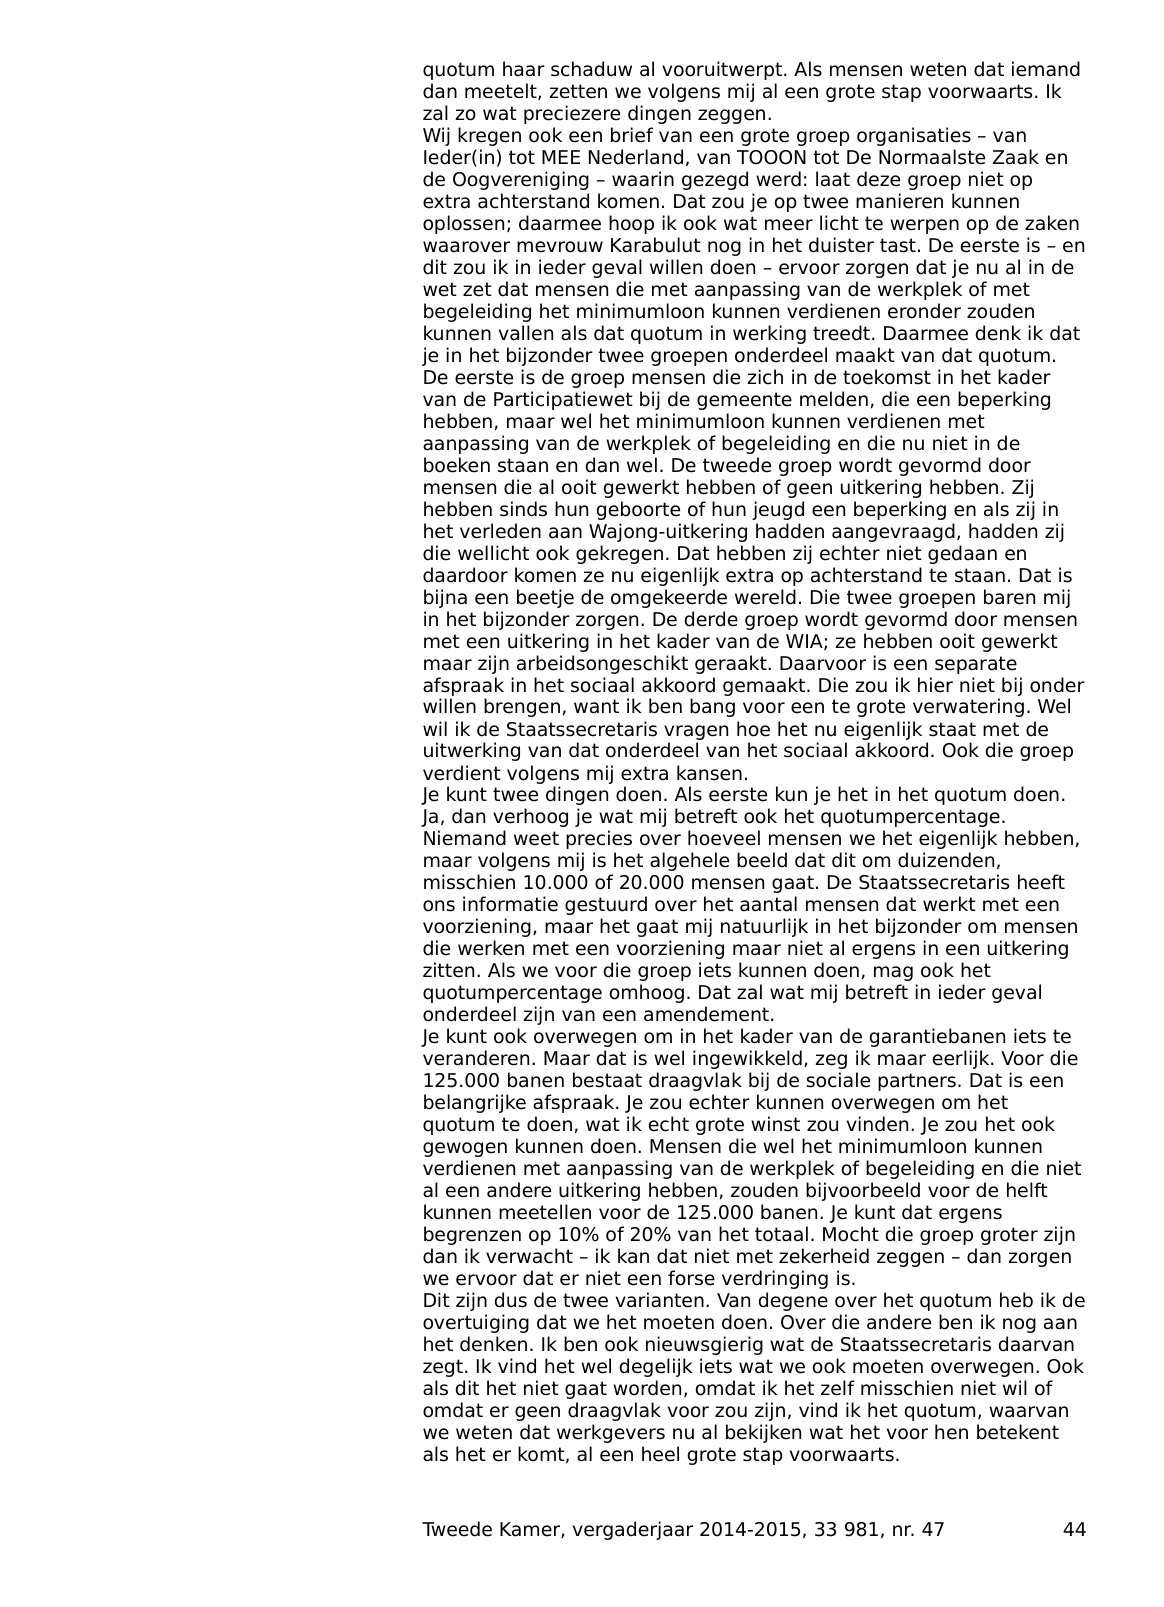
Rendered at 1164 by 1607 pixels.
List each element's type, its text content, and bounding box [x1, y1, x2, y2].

text quotum haar schaduw al vooruitwerpt. Als mensen weten dat iemand dan meetelt, zetten we volgens mij al een grote stap voorwaarts. Ik zal zo wat preciezere dingen zeggen. [422, 59, 1087, 125]
text Je kunt ook overwegen om in het kader van de garantiebanen iets te veranderen. Maar dat is wel ingewikkeld, zeg ik maar eerlijk. Voor die 125.000 banen bestaat draagvlak bij de sociale partners. Dat is een belangrijke afspraak. Je zou echter kunnen overwegen om het quotum te doen, wat ik echt grote winst zou vinden. Je zou het ook gewogen kunnen doen. Mensen die wel het minimumloon kunnen verdienen met aanpassing van de werkplek of begeleiding en die niet al een andere uitkering hebben, zouden bijvoorbeeld voor de helft kunnen meetellen voor de 125.000 banen. Je kunt dat ergens begrenzen op 10% of 20% van het totaal. Mocht die groep groter zijn dan ik verwacht – ik kan dat niet met zekerheid zeggen – dan zorgen we ervoor dat er niet een forse verdringing is. [422, 1026, 1087, 1290]
text Wij kregen ook een brief van een grote groep organisaties – van Ieder(in) tot MEE Nederland, van TOOON tot De Normaalste Zaak en de Oogvereniging – waarin gezegd werd: laat deze groep niet op extra achterstand komen. Dat zou je op twee manieren kunnen oplossen; daarmee hoop ik ook wat meer licht te werpen op de zaken waarover mevrouw Karabulut nog in het duister tast. De eerste is – en dit zou ik in ieder geval willen doen – ervoor zorgen dat je nu al in de wet zet dat mensen die met aanpassing van de werkplek of met begeleiding het minimumloon kunnen verdienen eronder zouden kunnen vallen als dat quotum in werking treedt. Daarmee denk ik dat je in het bijzonder twee groepen onderdeel maakt van dat quotum. De eerste is de groep mensen die zich in de toekomst in het kader van de Participatiewet bij de gemeente melden, die een beperking hebben, maar wel het minimumloon kunnen verdienen met aanpassing van de werkplek of begeleiding en die nu niet in de boeken staan en dan wel. De tweede groep wordt gevormd door mensen die al ooit gewerkt hebben of geen uitkering hebben. Zij hebben sinds hun geboorte of hun jeugd een beperking en als zij in het verleden aan Wajong-uitkering hadden aangevraagd, hadden zij die wellicht ook gekregen. Dat hebben zij echter niet gedaan en daardoor komen ze nu eigenlijk extra op achterstand te staan. Dat is bijna een beetje de omgekeerde wereld. Die twee groepen baren mij in het bijzonder zorgen. De derde groep wordt gevormd door mensen met een uitkering in het kader van de WIA; ze hebben ooit gewerkt maar zijn arbeidsongeschikt geraakt. Daarvoor is een separate afspraak in het sociaal akkoord gemaakt. Die zou ik hier niet bij onder willen brengen, want ik ben bang voor een te grote verwatering. Wel wil ik de Staatssecretaris vragen hoe het nu eigenlijk staat met de uitwerking van dat onderdeel van het sociaal akkoord. Ook die groep verdient volgens mij extra kansen. [422, 125, 1087, 784]
text Je kunt twee dingen doen. Als eerste kun je het in het quotum doen. Ja, dan verhoog je wat mij betreft ook het quotumpercentage. Niemand weet precies over hoeveel mensen we het eigenlijk hebben, maar volgens mij is het algehele beeld dat dit om duizenden, misschien 10.000 of 20.000 mensen gaat. De Staatssecretaris heeft ons informatie gestuurd over het aantal mensen dat werkt met een voorziening, maar het gaat mij natuurlijk in het bijzonder om mensen die werken met een voorziening maar niet al ergens in een uitkering zitten. Als we voor die groep iets kunnen doen, mag ook het quotumpercentage omhoog. Dat zal wat mij betreft in ieder geval onderdeel zijn van een amendement. [422, 784, 1087, 1026]
text Dit zijn dus de twee varianten. Van degene over het quotum heb ik de overtuiging dat we het moeten doen. Over die andere ben ik nog aan het denken. Ik ben ook nieuwsgierig wat de Staatssecretaris daarvan zegt. Ik vind het wel degelijk iets wat we ook moeten overwegen. Ook als dit het niet gaat worden, omdat ik het zelf misschien niet wil of omdat er geen draagvlak voor zou zijn, vind ik het quotum, waarvan we weten dat werkgevers nu al bekijken wat het voor hen betekent als het er komt, al een heel grote stap voorwaarts. [422, 1290, 1087, 1466]
